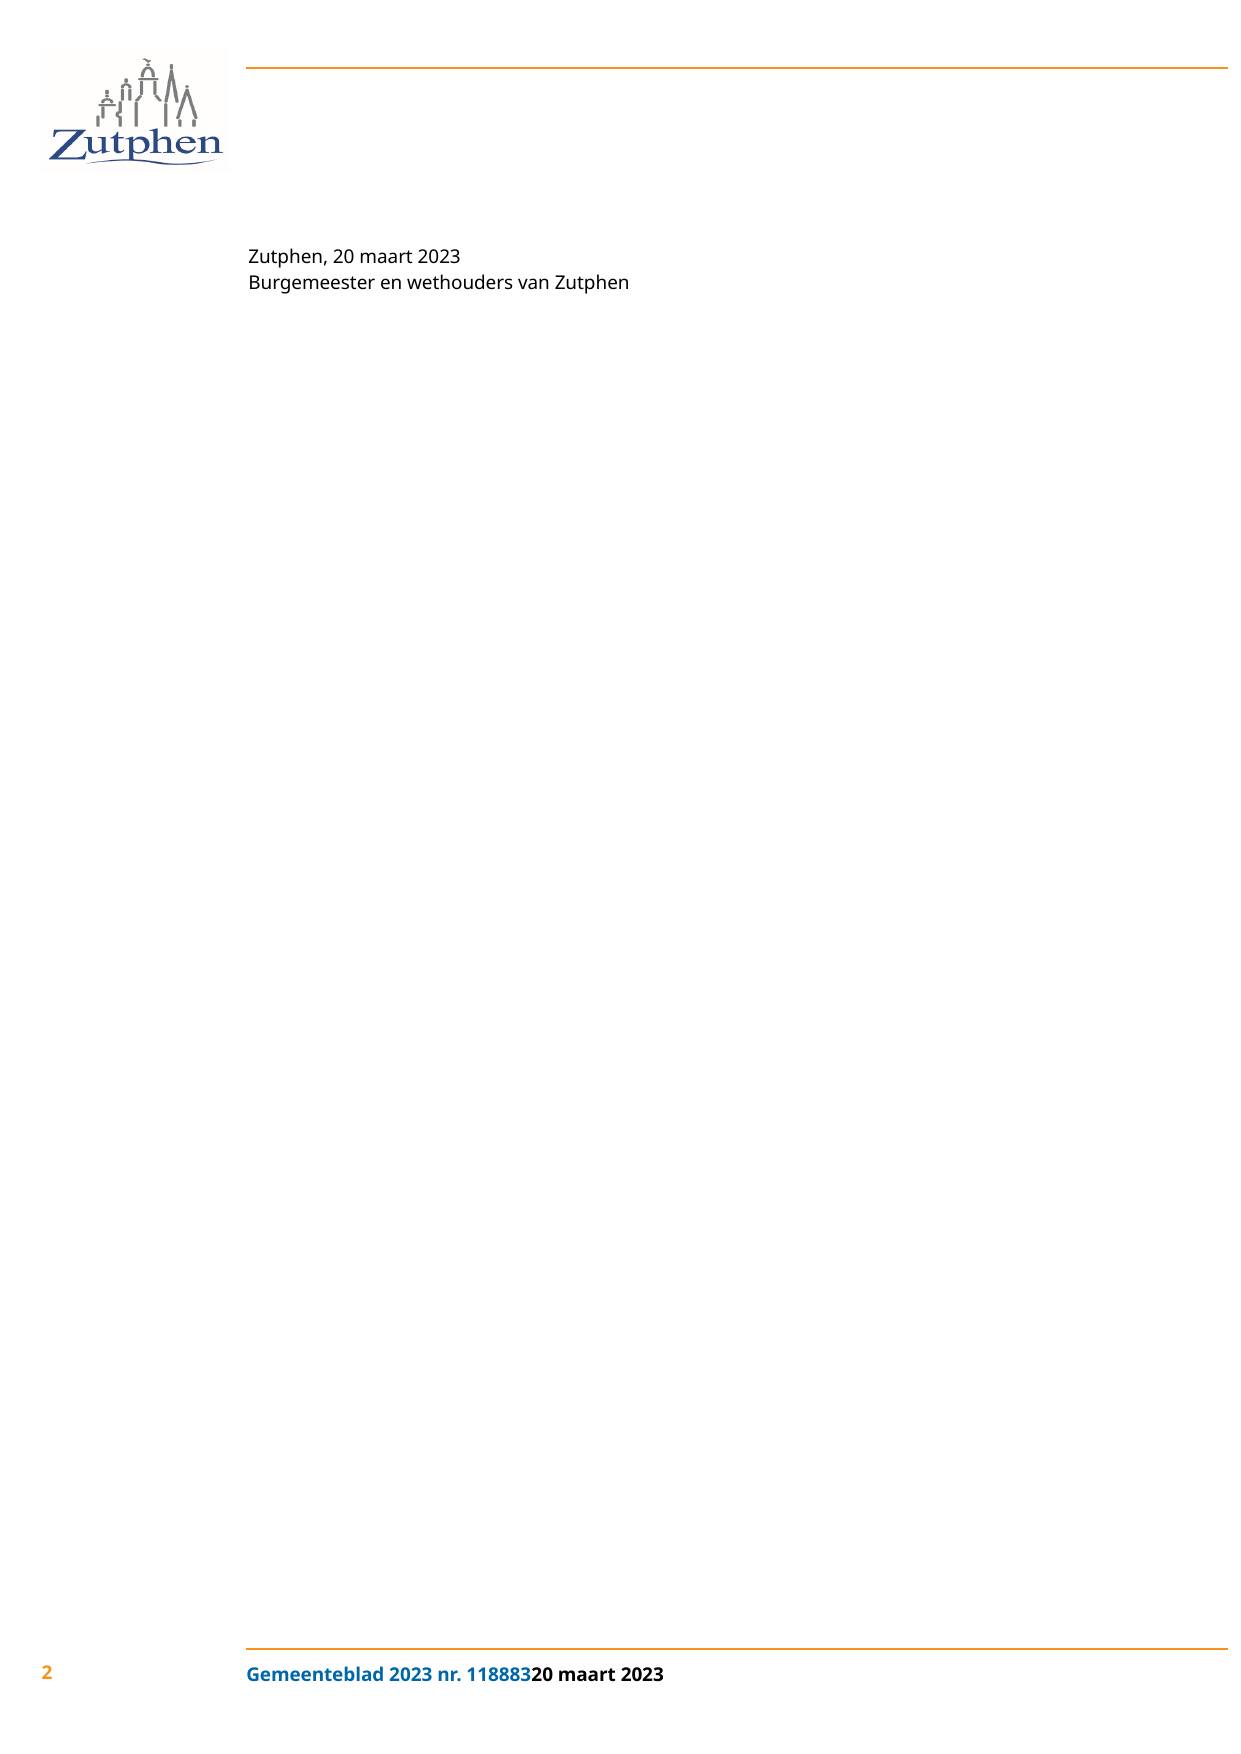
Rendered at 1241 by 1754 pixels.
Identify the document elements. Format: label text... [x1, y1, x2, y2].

text Zutphen, 20 maart 2023 [248, 243, 1152, 269]
text Burgemeester en wethouders van Zutphen [248, 269, 1152, 295]
picture [41, 47, 231, 172]
